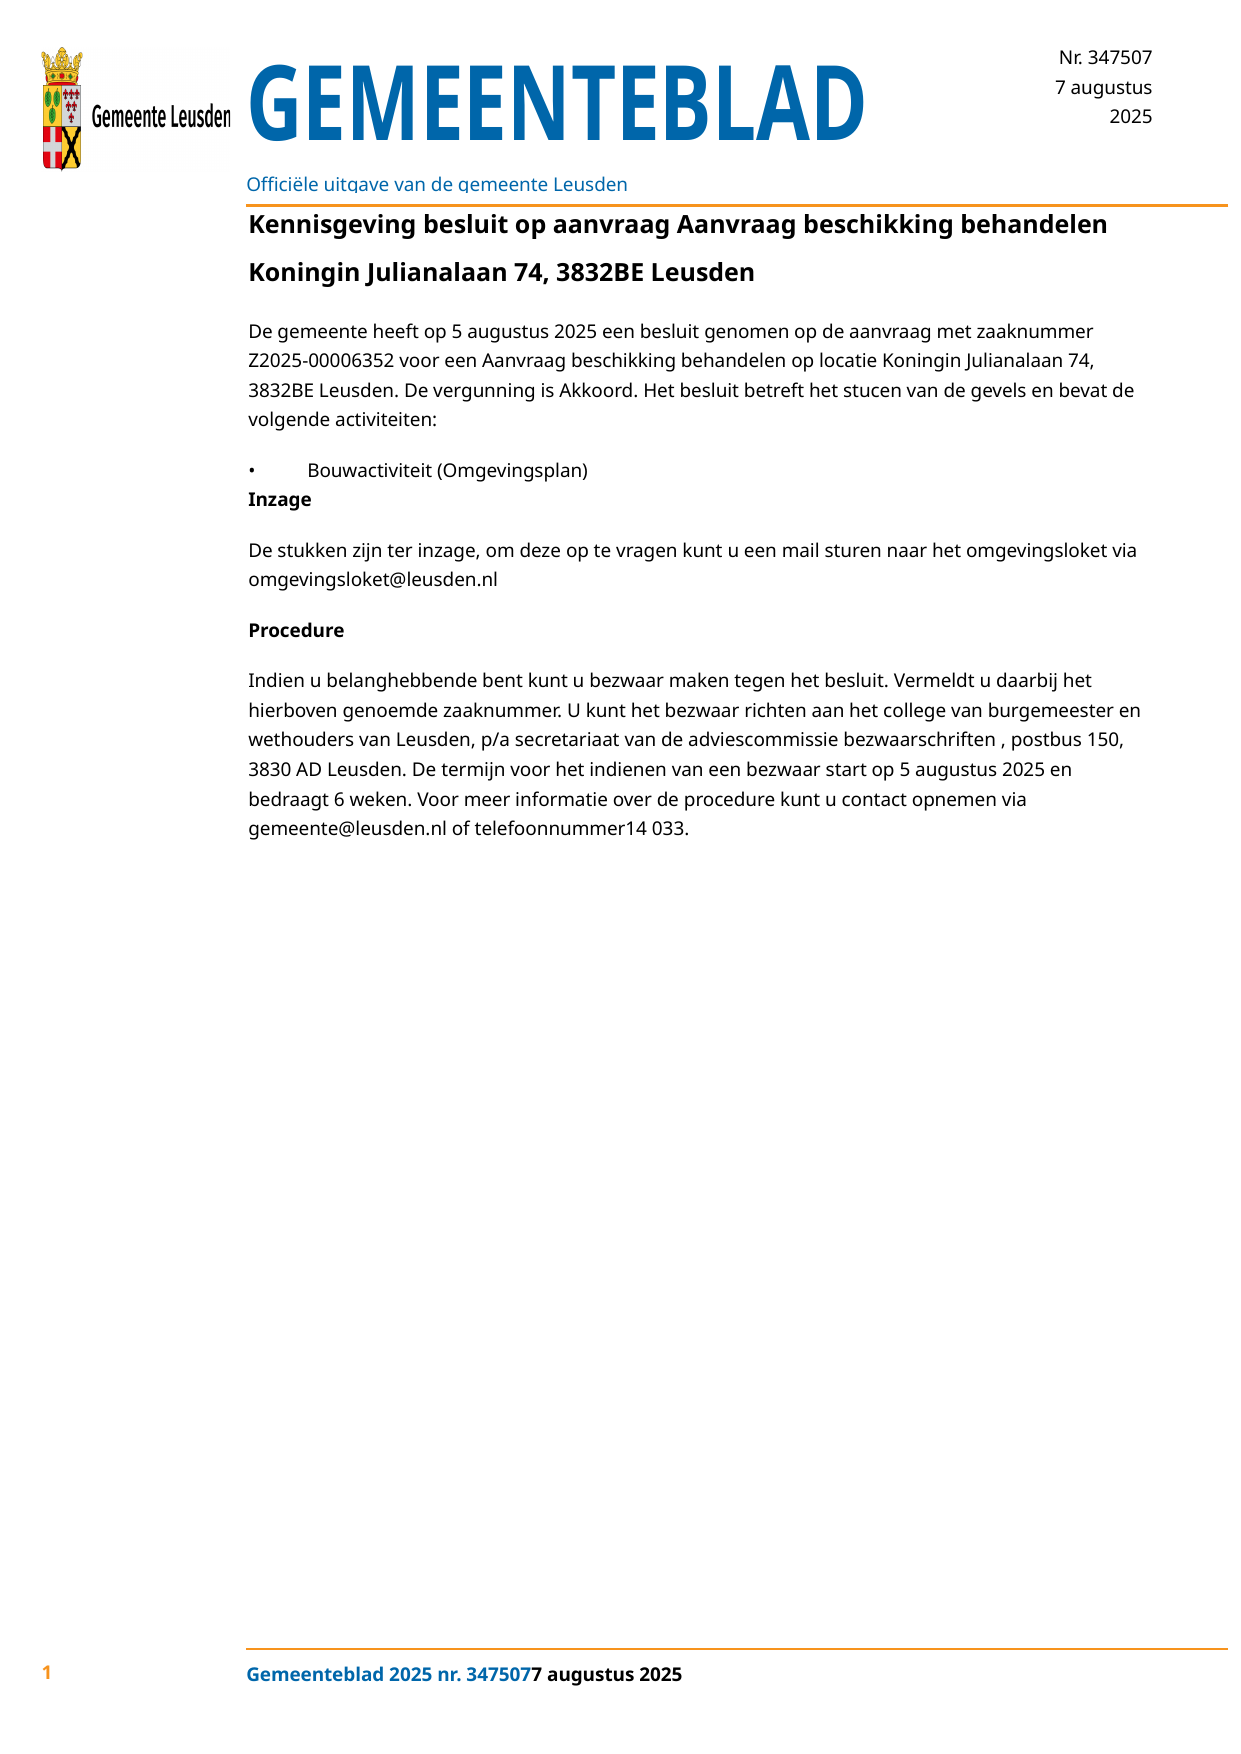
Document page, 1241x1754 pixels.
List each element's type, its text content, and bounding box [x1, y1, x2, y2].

picture [41, 47, 231, 172]
text De stukken zijn ter inzage, om deze op te vragen kunt u een mail sturen naar het omgevingsloket via omgevingsloket@leusden.nl [248, 537, 1152, 592]
text Inzage [248, 487, 1152, 512]
text Indien u belanghebbende bent kunt u bezwaar maken tegen het besluit. Vermeldt u daarbij het hierboven genoemde zaaknummer. U kunt het bezwaar richten aan het college van burgemeester en wethouders van Leusden, p/a secretariaat van de adviescommissie bezwaarschriften , postbus 150, 3830 AD Leusden. De termijn voor het indienen van een bezwaar start op 5 augustus 2025 en bedraagt 6 weken. Voor meer informatie over de procedure kunt u contact opnemen via gemeente@leusden.nl of telefoonnummer14 033. [248, 667, 1152, 841]
text De gemeente heeft op 5 augustus 2025 een besluit genomen op de aanvraag met zaaknummer Z2025-00006352 voor een Aanvraag beschikking behandelen op locatie Koningin Julianalaan 74, 3832BE Leusden. De vergunning is Akkoord. Het besluit betreft het stucen van de gevels en bevat de volgende activiteiten: [248, 318, 1152, 432]
text Procedure [248, 617, 1152, 643]
list Bouwactiviteit (Omgevingsplan) [248, 457, 1152, 483]
text Kennisgeving besluit op aanvraag Aanvraag beschikking behandelen Koningin Julianalaan 74, 3832BE Leusden [248, 207, 1152, 288]
